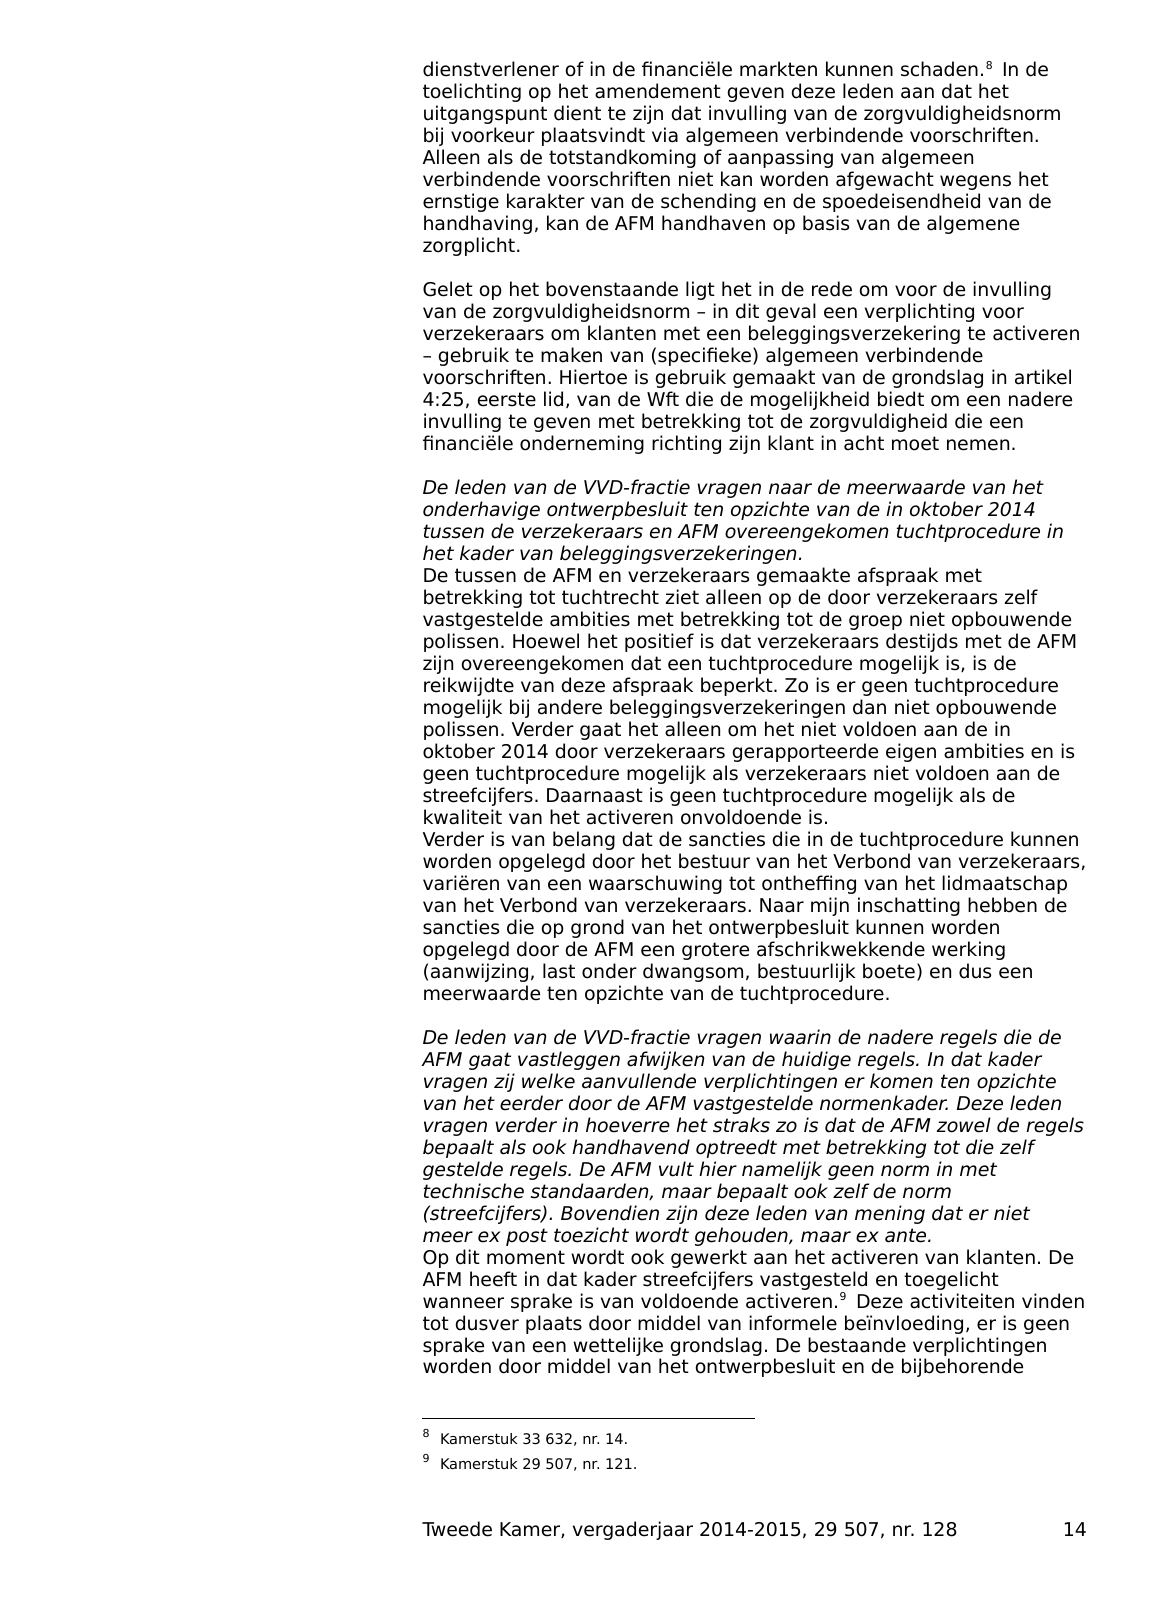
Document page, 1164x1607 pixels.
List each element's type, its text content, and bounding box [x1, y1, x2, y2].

text Gelet op het bovenstaande ligt het in de rede om voor de invulling van de zorgvuldigheidsnorm – in dit geval een verplichting voor verzekeraars om klanten met een beleggingsverzekering te activeren – gebruik te maken van (specifieke) algemeen verbindende voorschriften. Hiertoe is gebruik gemaakt van de grondslag in artikel 4:25, eerste lid, van de Wft die de mogelijkheid biedt om een nadere invulling te geven met betrekking tot de zorgvuldigheid die een financiële onderneming richting zijn klant in acht moet nemen. [422, 279, 1087, 455]
text De leden van de VVD-fractie vragen waarin de nadere regels die de AFM gaat vastleggen afwijken van de huidige regels. In dat kader vragen zij welke aanvullende verplichtingen er komen ten opzichte van het eerder door de AFM vastgestelde normenkader. Deze leden vragen verder in hoeverre het straks zo is dat de AFM zowel de regels bepaalt als ook handhavend optreedt met betrekking tot die zelf gestelde regels. De AFM vult hier namelijk geen norm in met technische standaarden, maar bepaalt ook zelf de norm (streefcijfers). Bovendien zijn deze leden van mening dat er niet meer ex post toezicht wordt gehouden, maar ex ante. [422, 1027, 1087, 1247]
text Op dit moment wordt ook gewerkt aan het activeren van klanten. De AFM heeft in dat kader streefcijfers vastgesteld en toegelicht wanneer sprake is van voldoende activeren. Deze activiteiten vinden tot dusver plaats door middel van informele beïnvloeding, er is geen sprake van een wettelijke grondslag. De bestaande verplichtingen worden door middel van het ontwerpbesluit en de bijbehorende [422, 1247, 1087, 1378]
text dienstverlener of in de financiële markten kunnen schaden. In de toelichting op het amendement geven deze leden aan dat het uitgangspunt dient te zijn dat invulling van de zorgvuldigheidsnorm bij voorkeur plaatsvindt via algemeen verbindende voorschriften. Alleen als de totstandkoming of aanpassing van algemeen verbindende voorschriften niet kan worden afgewacht wegens het ernstige karakter van de schending en de spoedeisendheid van de handhaving, kan de AFM handhaven op basis van de algemene zorgplicht. [422, 59, 1087, 257]
text Kamerstuk 33 632, nr. 14. [422, 1427, 1087, 1449]
text Kamerstuk 29 507, nr. 121. [422, 1452, 1087, 1474]
text Verder is van belang dat de sancties die in de tuchtprocedure kunnen worden opgelegd door het bestuur van het Verbond van verzekeraars, variëren van een waarschuwing tot ontheffing van het lidmaatschap van het Verbond van verzekeraars. Naar mijn inschatting hebben de sancties die op grond van het ontwerpbesluit kunnen worden opgelegd door de AFM een grotere afschrikwekkende werking (aanwijzing, last onder dwangsom, bestuurlijk boete) en dus een meerwaarde ten opzichte van de tuchtprocedure. [422, 829, 1087, 1004]
text De leden van de VVD-fractie vragen naar de meerwaarde van het onderhavige ontwerpbesluit ten opzichte van de in oktober 2014 tussen de verzekeraars en AFM overeengekomen tuchtprocedure in het kader van beleggingsverzekeringen. [422, 477, 1087, 565]
text De tussen de AFM en verzekeraars gemaakte afspraak met betrekking tot tuchtrecht ziet alleen op de door verzekeraars zelf vastgestelde ambities met betrekking tot de groep niet opbouwende polissen. Hoewel het positief is dat verzekeraars destijds met de AFM zijn overeengekomen dat een tuchtprocedure mogelijk is, is de reikwijdte van deze afspraak beperkt. Zo is er geen tuchtprocedure mogelijk bij andere beleggingsverzekeringen dan niet opbouwende polissen. Verder gaat het alleen om het niet voldoen aan de in oktober 2014 door verzekeraars gerapporteerde eigen ambities en is geen tuchtprocedure mogelijk als verzekeraars niet voldoen aan de streefcijfers. Daarnaast is geen tuchtprocedure mogelijk als de kwaliteit van het activeren onvoldoende is. [422, 565, 1087, 829]
